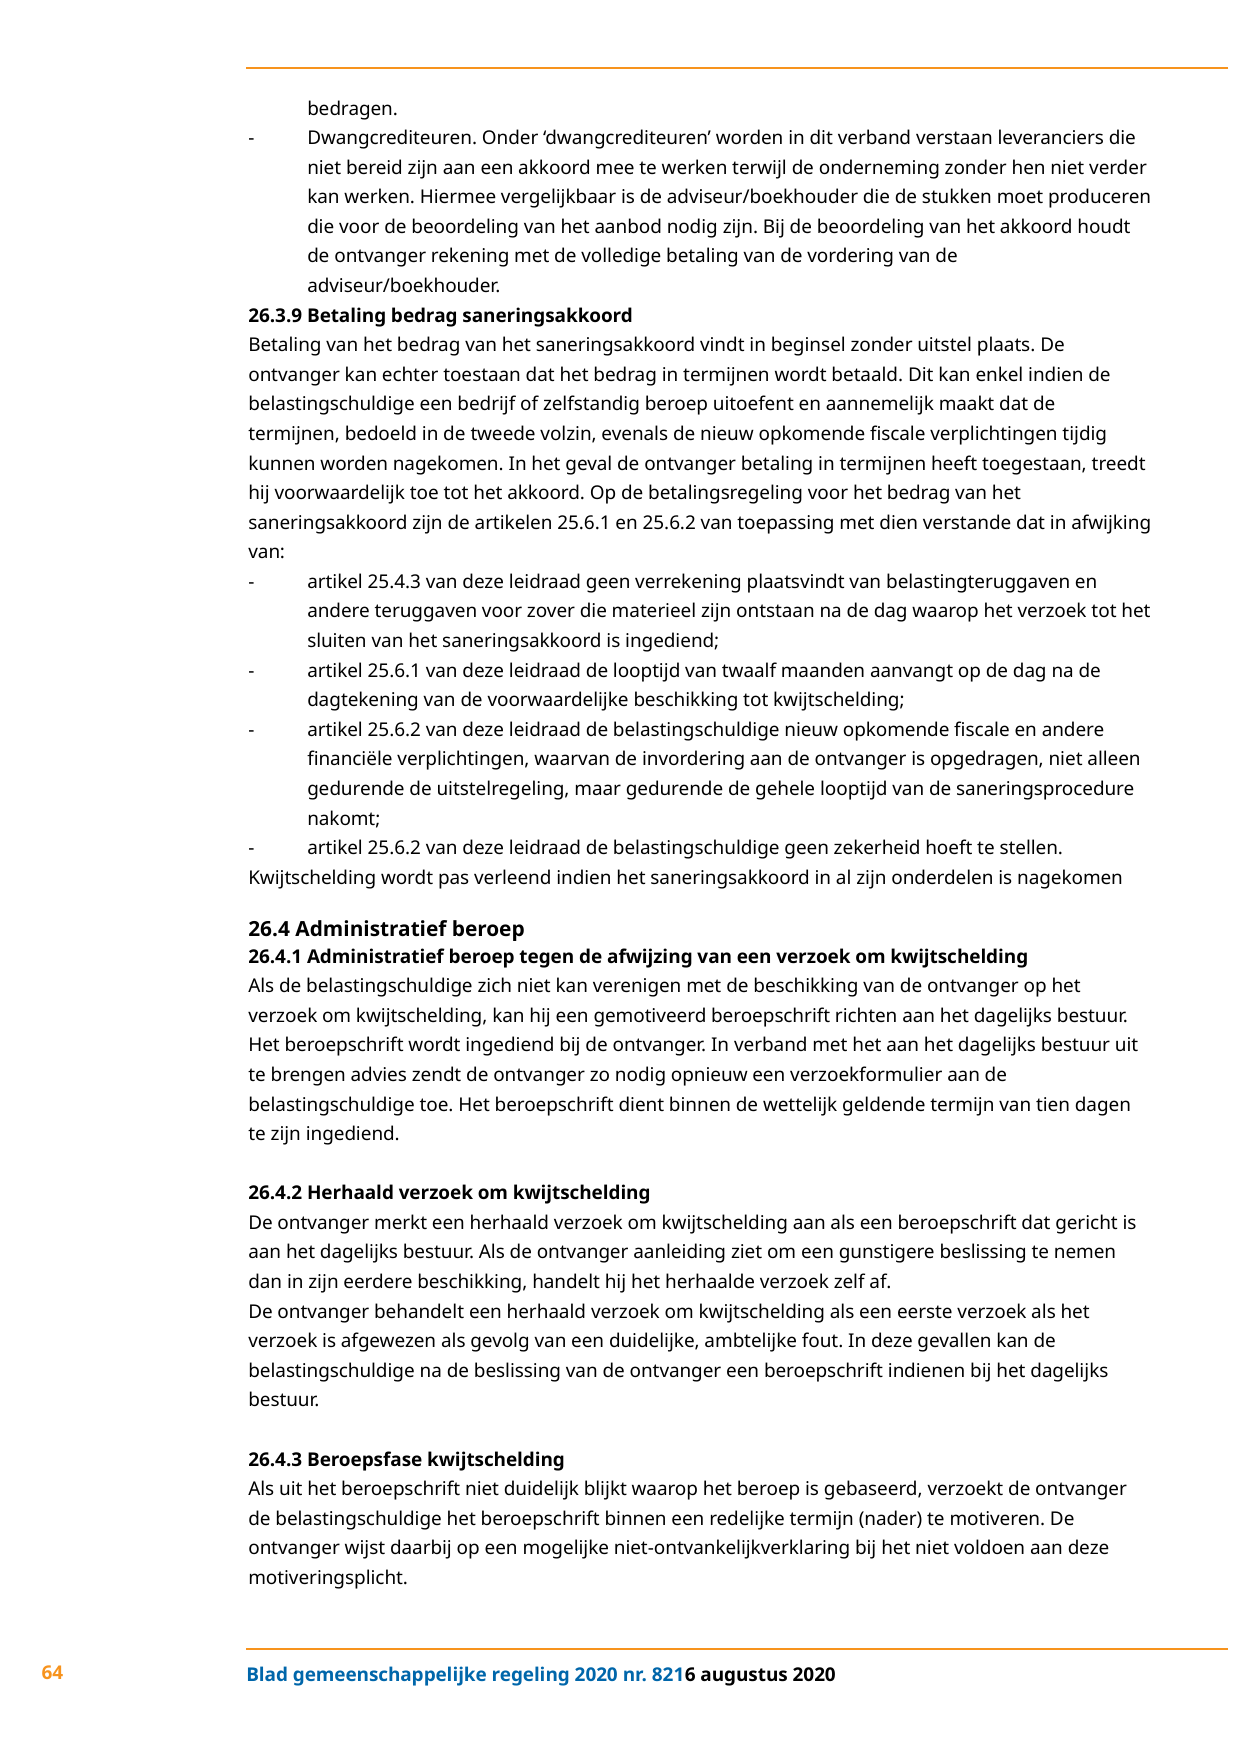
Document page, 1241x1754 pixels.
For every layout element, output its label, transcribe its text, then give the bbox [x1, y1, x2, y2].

text 26.4.2 Herhaald verzoek om kwijtschelding [248, 1179, 1152, 1205]
text 26.4.1 Administratief beroep tegen de afwijzing van een verzoek om kwijtschelding [248, 943, 1152, 968]
text De ontvanger behandelt een herhaald verzoek om kwijtschelding als een eerste verzoek als het verzoek is afgewezen als gevolg van een duidelijke, ambtelijke fout. In deze gevallen kan de belastingschuldige na de beslissing van de ontvanger een beroepschrift indienen bij het dagelijks bestuur. [248, 1298, 1152, 1412]
text 26.3.9 Betaling bedrag saneringsakkoord [248, 302, 1152, 328]
text De ontvanger merkt een herhaald verzoek om kwijtschelding aan als een beroepschrift dat gericht is aan het dagelijks bestuur. Als de ontvanger aanleiding ziet om een gunstigere beslissing te nemen dan in zijn eerdere beschikking, handelt hij het herhaalde verzoek zelf af. [248, 1209, 1152, 1294]
text 26.4.3 Beroepsfase kwijtschelding [248, 1446, 1152, 1471]
text Betaling van het bedrag van het saneringsakkoord vindt in beginsel zonder uitstel plaats. De ontvanger kan echter toestaan dat het bedrag in termijnen wordt betaald. Dit kan enkel indien de belastingschuldige een bedrijf of zelfstandig beroep uitoefent en aannemelijk maakt dat de termijnen, bedoeld in de tweede volzin, evenals de nieuw opkomende fiscale verplichtingen tijdig kunnen worden nagekomen. In het geval de ontvanger betaling in termijnen heeft toegestaan, treedt hij voorwaardelijk toe tot het akkoord. Op de betalingsregeling voor het bedrag van het saneringsakkoord zijn de artikelen 25.6.1 en 25.6.2 van toepassing met dien verstande dat in afwijking van: [248, 331, 1152, 564]
list artikel 25.6.2 van deze leidraad de belastingschuldige geen zekerheid hoeft te stellen. [248, 834, 1152, 860]
list artikel 25.4.3 van deze leidraad geen verrekening plaatsvindt van belastingteruggaven en andere teruggaven voor zover die materieel zijn ontstaan na de dag waarop het verzoek tot het sluiten van het saneringsakkoord is ingediend; [248, 568, 1152, 653]
text Kwijtschelding wordt pas verleend indien het saneringsakkoord in al zijn onderdelen is nagekomen [248, 864, 1152, 890]
text Als uit het beroepschrift niet duidelijk blijkt waarop het beroep is gebaseerd, verzoekt de ontvanger de belastingschuldige het beroepschrift binnen een redelijke termijn (nader) te motiveren. De ontvanger wijst daarbij op een mogelijke niet-ontvankelijkverklaring bij het niet voldoen aan deze motiveringsplicht. [248, 1475, 1152, 1590]
picture [41, 47, 231, 172]
list Dwangcrediteuren. Onder ‘dwangcrediteuren’ worden in dit verband verstaan leveranciers die niet bereid zijn aan een akkoord mee te werken terwijl de onderneming zonder hen niet verder kan werken. Hiermee vergelijkbaar is de adviseur/boekhouder die de stukken moet produceren die voor de beoordeling van het aanbod nodig zijn. Bij de beoordeling van het akkoord houdt de ontvanger rekening met de volledige betaling van de vordering van de adviseur/boekhouder. [248, 124, 1152, 298]
text 26.4 Administratief beroep [248, 914, 1152, 943]
list artikel 25.6.1 van deze leidraad de looptijd van twaalf maanden aanvangt op de dag na de dagtekening van de voorwaardelijke beschikking tot kwijtschelding; [248, 657, 1152, 712]
list artikel 25.6.2 van deze leidraad de belastingschuldige nieuw opkomende fiscale en andere financiële verplichtingen, waarvan de invordering aan de ontvanger is opgedragen, niet alleen gedurende de uitstelregeling, maar gedurende de gehele looptijd van de saneringsprocedure nakomt; [248, 716, 1152, 831]
text Als de belastingschuldige zich niet kan verenigen met de beschikking van de ontvanger op het verzoek om kwijtschelding, kan hij een gemotiveerd beroepschrift richten aan het dagelijks bestuur. Het beroepschrift wordt ingediend bij de ontvanger. In verband met het aan het dagelijks bestuur uit te brengen advies zendt de ontvanger zo nodig opnieuw een verzoekformulier aan de belastingschuldige toe. Het beroepschrift dient binnen de wettelijk geldende termijn van tien dagen te zijn ingediend. [248, 972, 1152, 1146]
list bedragen. [248, 95, 1152, 121]
